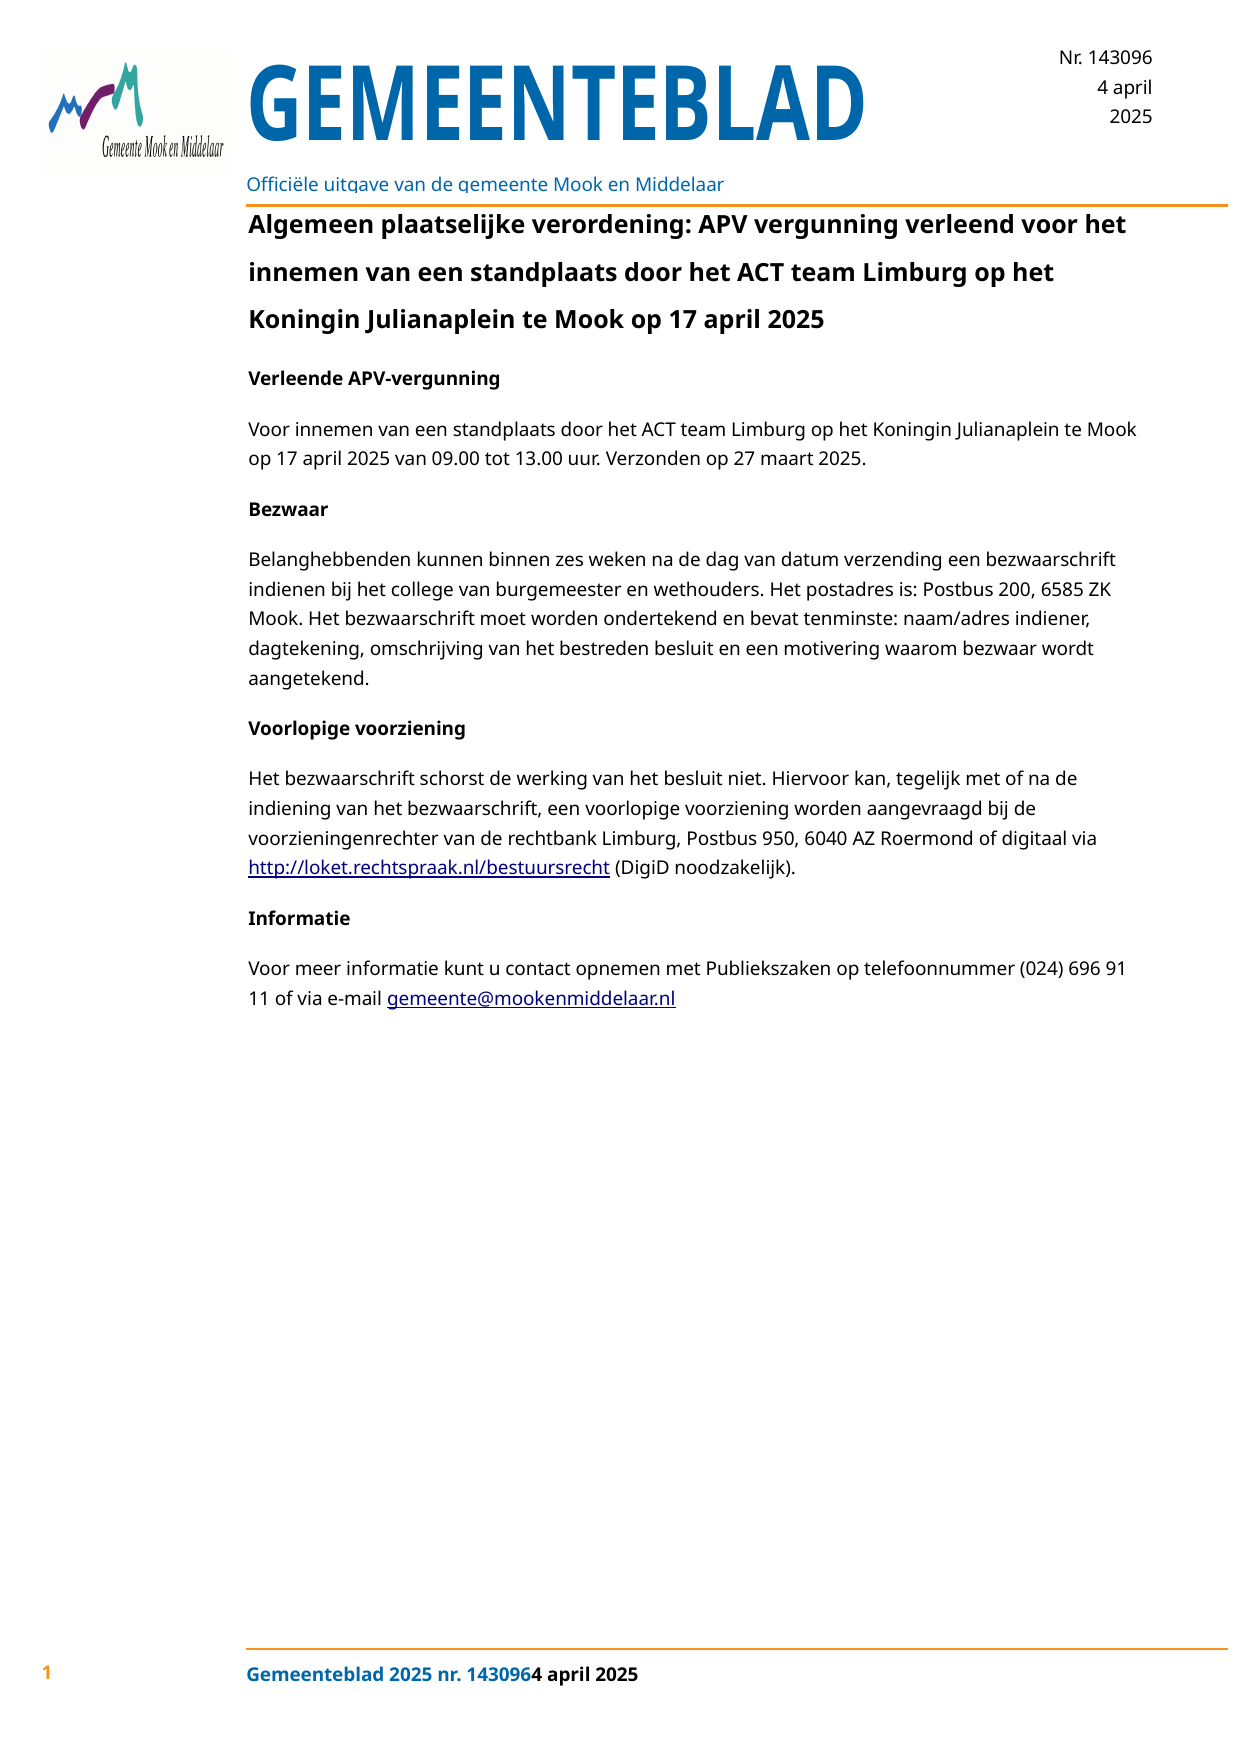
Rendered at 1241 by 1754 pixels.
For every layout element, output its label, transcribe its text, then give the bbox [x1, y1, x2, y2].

text Voor meer informatie kunt u contact opnemen met Publiekszaken op telefoonnummer (024) 696 91 11 of via e-mail gemeente@mookenmiddelaar.nl [248, 955, 1152, 1010]
text Voorlopige voorziening [248, 715, 1152, 741]
text Algemeen plaatselijke verordening: APV vergunning verleend voor het innemen van een standplaats door het ACT team Limburg op het Koningin Julianaplein te Mook op 17 april 2025 [248, 207, 1152, 336]
text Voor innemen van een standplaats door het ACT team Limburg op het Koningin Julianaplein te Mook op 17 april 2025 van 09.00 tot 13.00 uur. Verzonden op 27 maart 2025. [248, 416, 1152, 471]
text Het bezwaarschrift schorst de werking van het besluit niet. Hiervoor kan, tegelijk met of na de indiening van het bezwaarschrift, een voorlopige voorziening worden aangevraagd bij de voorzieningenrechter van de rechtbank Limburg, Postbus 950, 6040 AZ Roermond of digitaal via http://loket.rechtspraak.nl/bestuursrecht (DigiD noodzakelijk). [248, 766, 1152, 880]
text Bezwaar [248, 496, 1152, 522]
text Belanghebbenden kunnen binnen zes weken na de dag van datum verzending een bezwaarschrift indienen bij het college van burgemeester en wethouders. Het postadres is: Postbus 200, 6585 ZK Mook. Het bezwaarschrift moet worden ondertekend en bevat tenminste: naam/adres indiener, dagtekening, omschrijving van het bestreden besluit en een motivering waarom bezwaar wordt aangetekend. [248, 546, 1152, 690]
text Informatie [248, 905, 1152, 930]
picture [41, 47, 231, 172]
text Verleende APV-vergunning [248, 366, 1152, 391]
